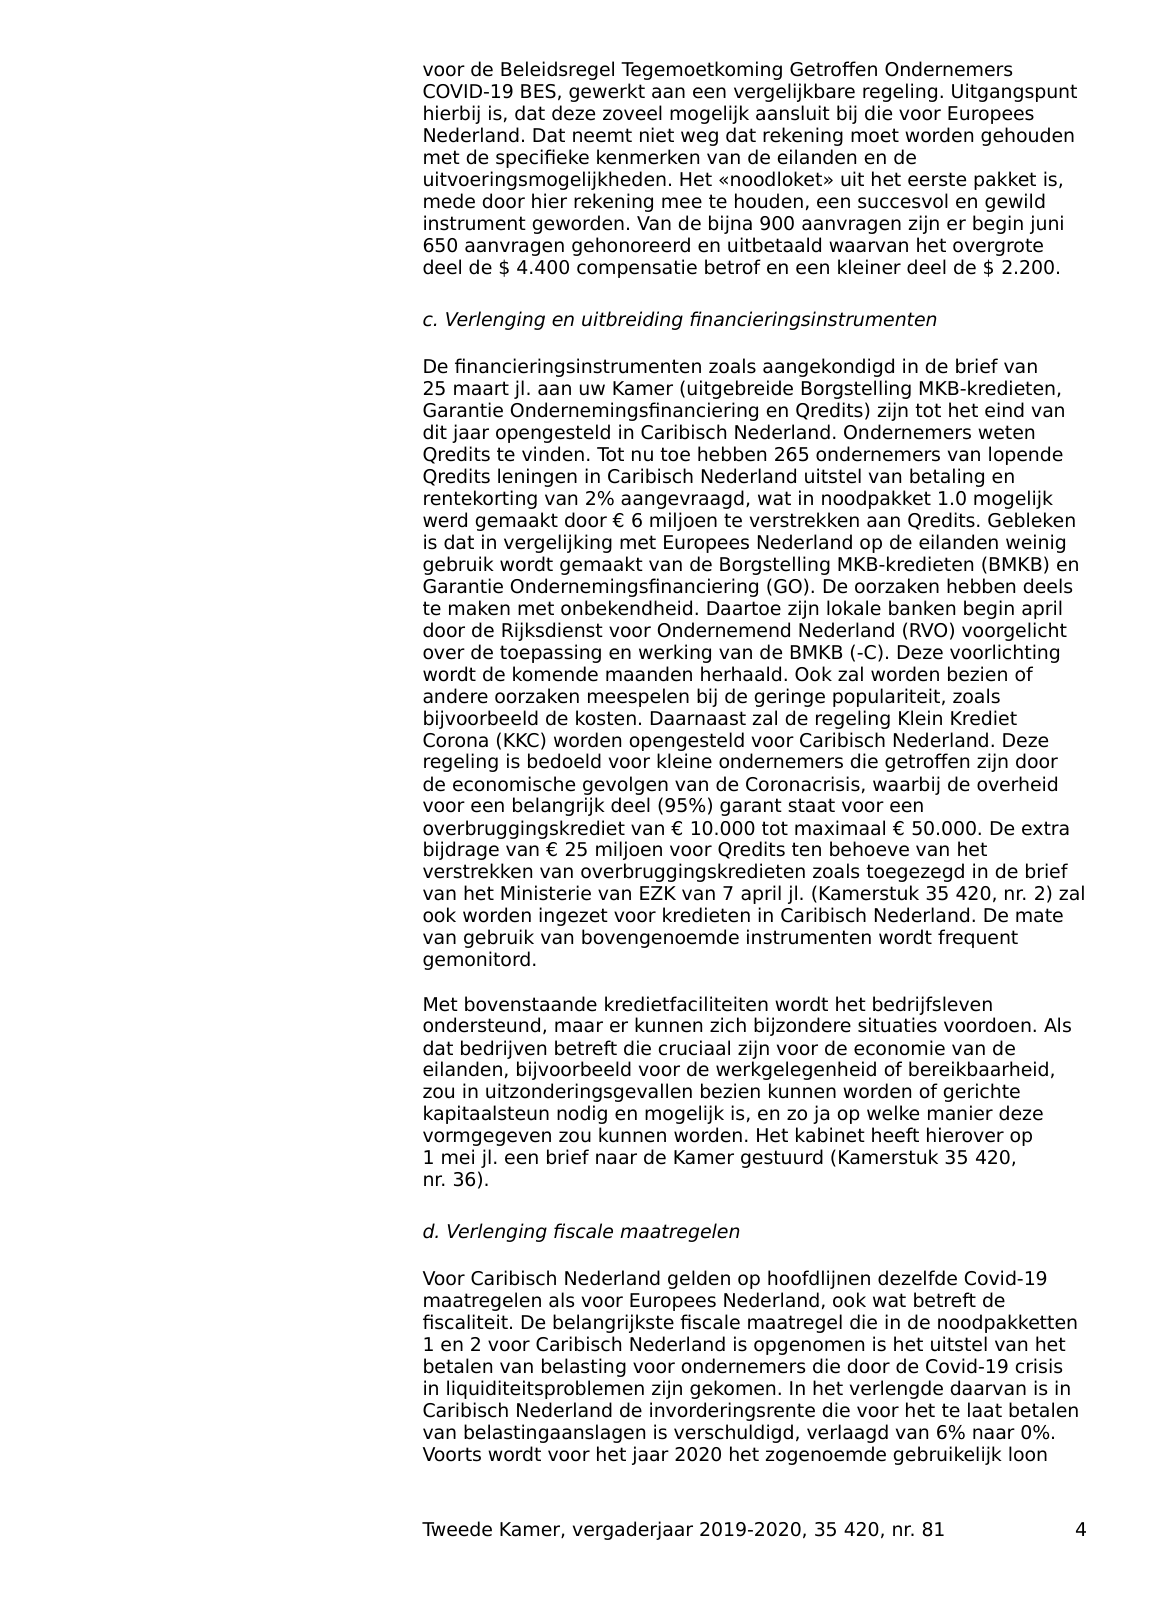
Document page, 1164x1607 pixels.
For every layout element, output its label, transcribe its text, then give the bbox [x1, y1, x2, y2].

text Voor Caribisch Nederland gelden op hoofdlijnen dezelfde Covid-19 maatregelen als voor Europees Nederland, ook wat betreft de fiscaliteit. De belangrijkste fiscale maatregel die in de noodpakketten 1 en 2 voor Caribisch Nederland is opgenomen is het uitstel van het betalen van belasting voor ondernemers die door de Covid-19 crisis in liquiditeitsproblemen zijn gekomen. In het verlengde daarvan is in Caribisch Nederland de invorderingsrente die voor het te laat betalen van belastingaanslagen is verschuldigd, verlaagd van 6% naar 0%. Voorts wordt voor het jaar 2020 het zogenoemde gebruikelijk loon [422, 1268, 1087, 1466]
text De financieringsinstrumenten zoals aangekondigd in de brief van 25 maart jl. aan uw Kamer (uitgebreide Borgstelling MKB-kredieten, Garantie Ondernemingsfinanciering en Qredits) zijn tot het eind van dit jaar opengesteld in Caribisch Nederland. Ondernemers weten Qredits te vinden. Tot nu toe hebben 265 ondernemers van lopende Qredits leningen in Caribisch Nederland uitstel van betaling en rentekorting van 2% aangevraagd, wat in noodpakket 1.0 mogelijk werd gemaakt door € 6 miljoen te verstrekken aan Qredits. Gebleken is dat in vergelijking met Europees Nederland op de eilanden weinig gebruik wordt gemaakt van de Borgstelling MKB-kredieten (BMKB) en Garantie Ondernemingsfinanciering (GO). De oorzaken hebben deels te maken met onbekendheid. Daartoe zijn lokale banken begin april door de Rijksdienst voor Ondernemend Nederland (RVO) voorgelicht over de toepassing en werking van de BMKB (-C). Deze voorlichting wordt de komende maanden herhaald. Ook zal worden bezien of andere oorzaken meespelen bij de geringe populariteit, zoals bijvoorbeeld de kosten. Daarnaast zal de regeling Klein Krediet Corona (KKC) worden opengesteld voor Caribisch Nederland. Deze regeling is bedoeld voor kleine ondernemers die getroffen zijn door de economische gevolgen van de Coronacrisis, waarbij de overheid voor een belangrijk deel (95%) garant staat voor een overbruggingskrediet van € 10.000 tot maximaal € 50.000. De extra bijdrage van € 25 miljoen voor Qredits ten behoeve van het verstrekken van overbruggingskredieten zoals toegezegd in de brief van het Ministerie van EZK van 7 april jl. (Kamerstuk 35 420, nr. 2) zal ook worden ingezet voor kredieten in Caribisch Nederland. De mate van gebruik van bovengenoemde instrumenten wordt frequent gemonitord. [422, 356, 1087, 971]
subtitle c. Verlenging en uitbreiding financieringsinstrumenten [422, 309, 1087, 331]
subtitle d. Verlenging fiscale maatregelen [422, 1221, 1087, 1243]
text Met bovenstaande kredietfaciliteiten wordt het bedrijfsleven ondersteund, maar er kunnen zich bijzondere situaties voordoen. Als dat bedrijven betreft die cruciaal zijn voor de economie van de eilanden, bijvoorbeeld voor de werkgelegenheid of bereikbaarheid, zou in uitzonderingsgevallen bezien kunnen worden of gerichte kapitaalsteun nodig en mogelijk is, en zo ja op welke manier deze vormgegeven zou kunnen worden. Het kabinet heeft hierover op 1 mei jl. een brief naar de Kamer gestuurd (Kamerstuk 35 420, nr. 36). [422, 993, 1087, 1191]
text voor de Beleidsregel Tegemoetkoming Getroffen Ondernemers COVID-19 BES, gewerkt aan een vergelijkbare regeling. Uitgangspunt hierbij is, dat deze zoveel mogelijk aansluit bij die voor Europees Nederland. Dat neemt niet weg dat rekening moet worden gehouden met de specifieke kenmerken van de eilanden en de uitvoeringsmogelijkheden. Het «noodloket» uit het eerste pakket is, mede door hier rekening mee te houden, een succesvol en gewild instrument geworden. Van de bijna 900 aanvragen zijn er begin juni 650 aanvragen gehonoreerd en uitbetaald waarvan het overgrote deel de $ 4.400 compensatie betrof en een kleiner deel de $ 2.200. [422, 59, 1087, 279]
